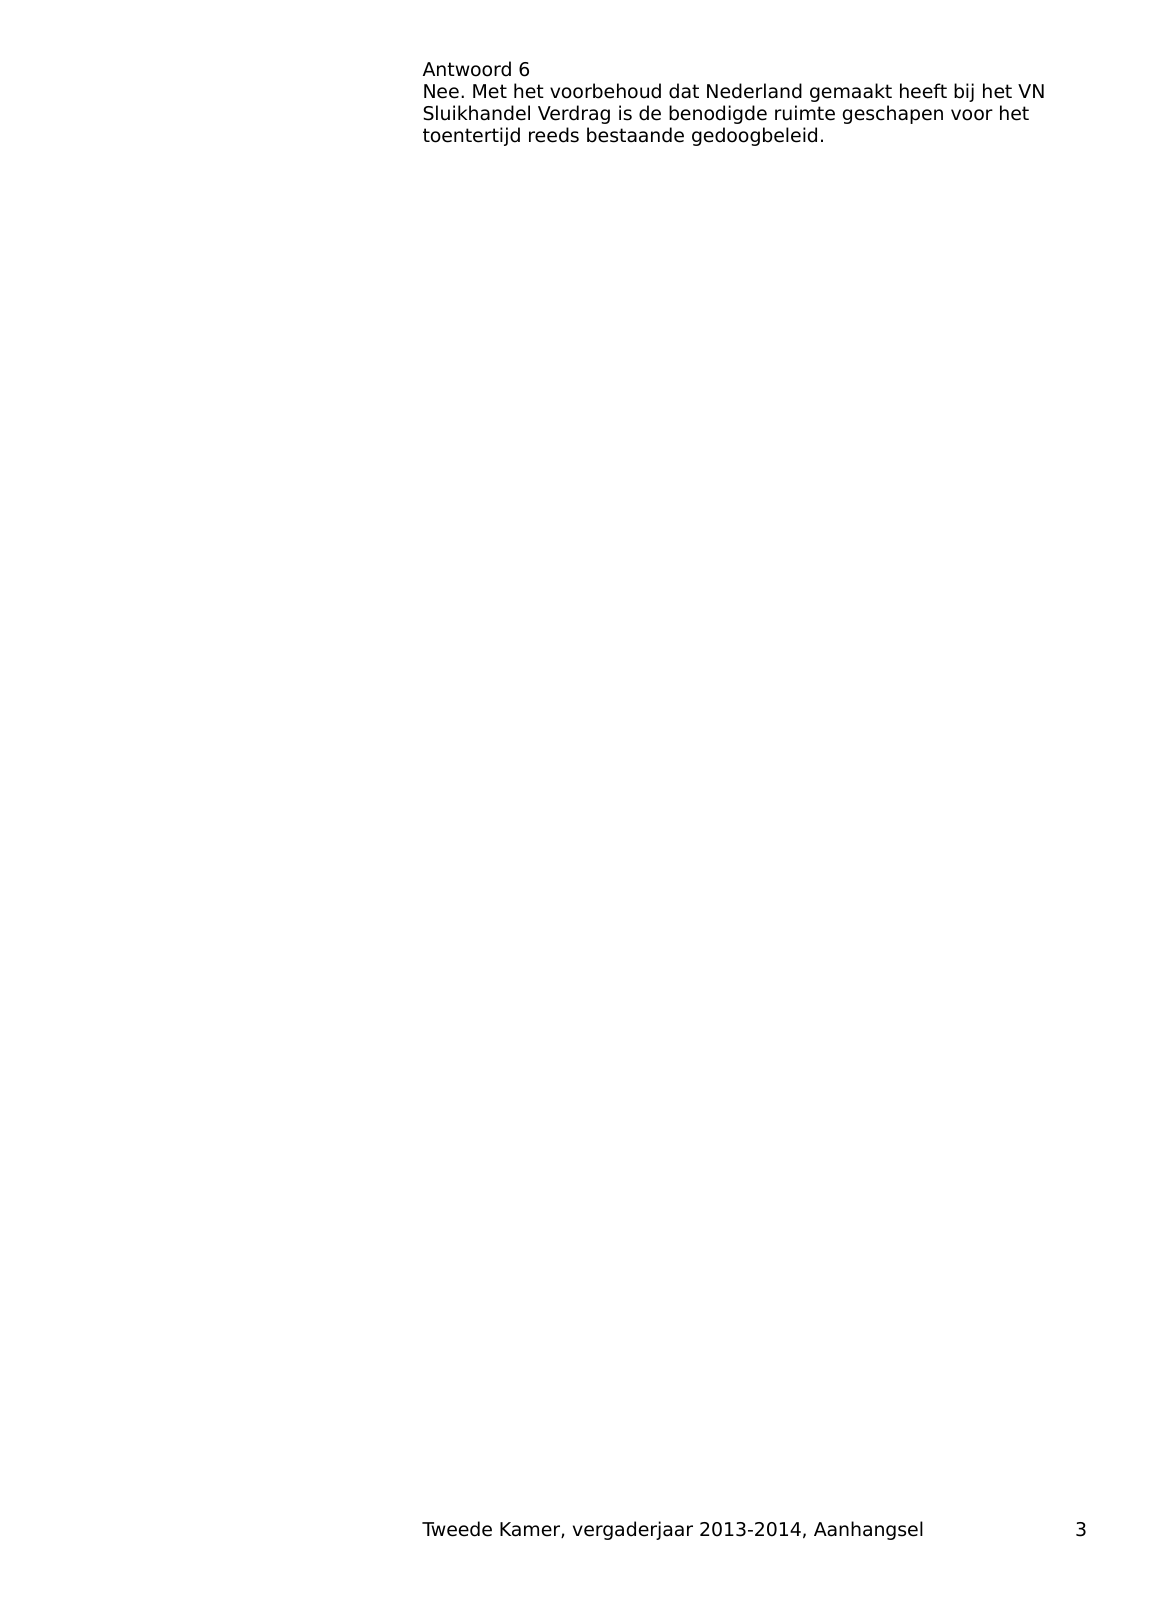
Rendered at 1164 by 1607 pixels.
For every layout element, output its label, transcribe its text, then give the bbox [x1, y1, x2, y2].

text Nee. Met het voorbehoud dat Nederland gemaakt heeft bij het VN Sluikhandel Verdrag is de benodigde ruimte geschapen voor het toentertijd reeds bestaande gedoogbeleid. [422, 81, 1087, 147]
text Antwoord 6 [422, 59, 1087, 81]
